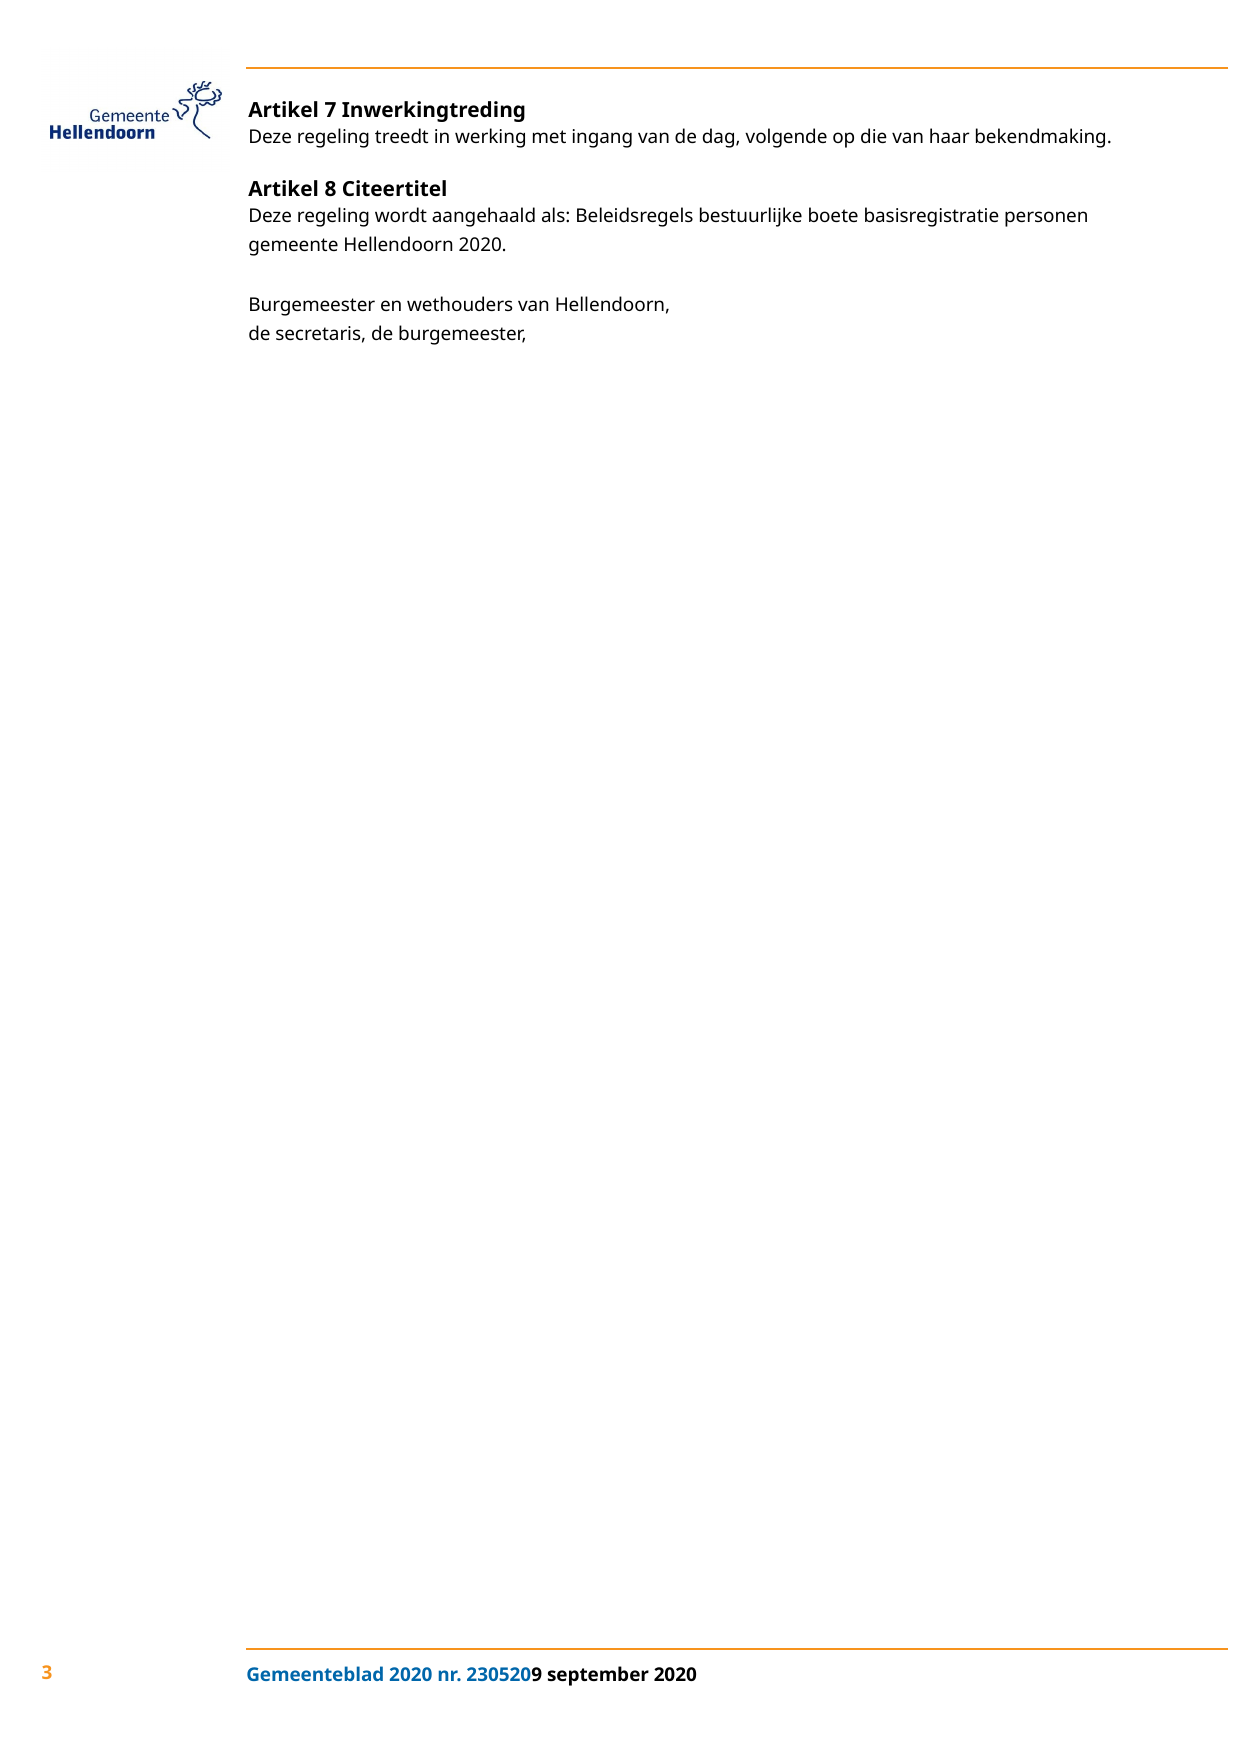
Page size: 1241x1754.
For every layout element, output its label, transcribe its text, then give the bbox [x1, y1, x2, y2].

text Artikel 7 Inwerkingtreding [248, 95, 1152, 123]
text Burgemeester en wethouders van Hellendoorn, [248, 291, 1152, 317]
text Deze regeling treedt in werking met ingang van de dag, volgende op die van haar bekendmaking. [248, 123, 1152, 149]
text de secretaris, de burgemeester, [248, 320, 1152, 346]
text Deze regeling wordt aangehaald als: Beleidsregels bestuurlijke boete basisregistratie personen gemeente Hellendoorn 2020. [248, 202, 1152, 257]
picture [41, 47, 231, 172]
text Artikel 8 Citeertitel [248, 174, 1152, 202]
